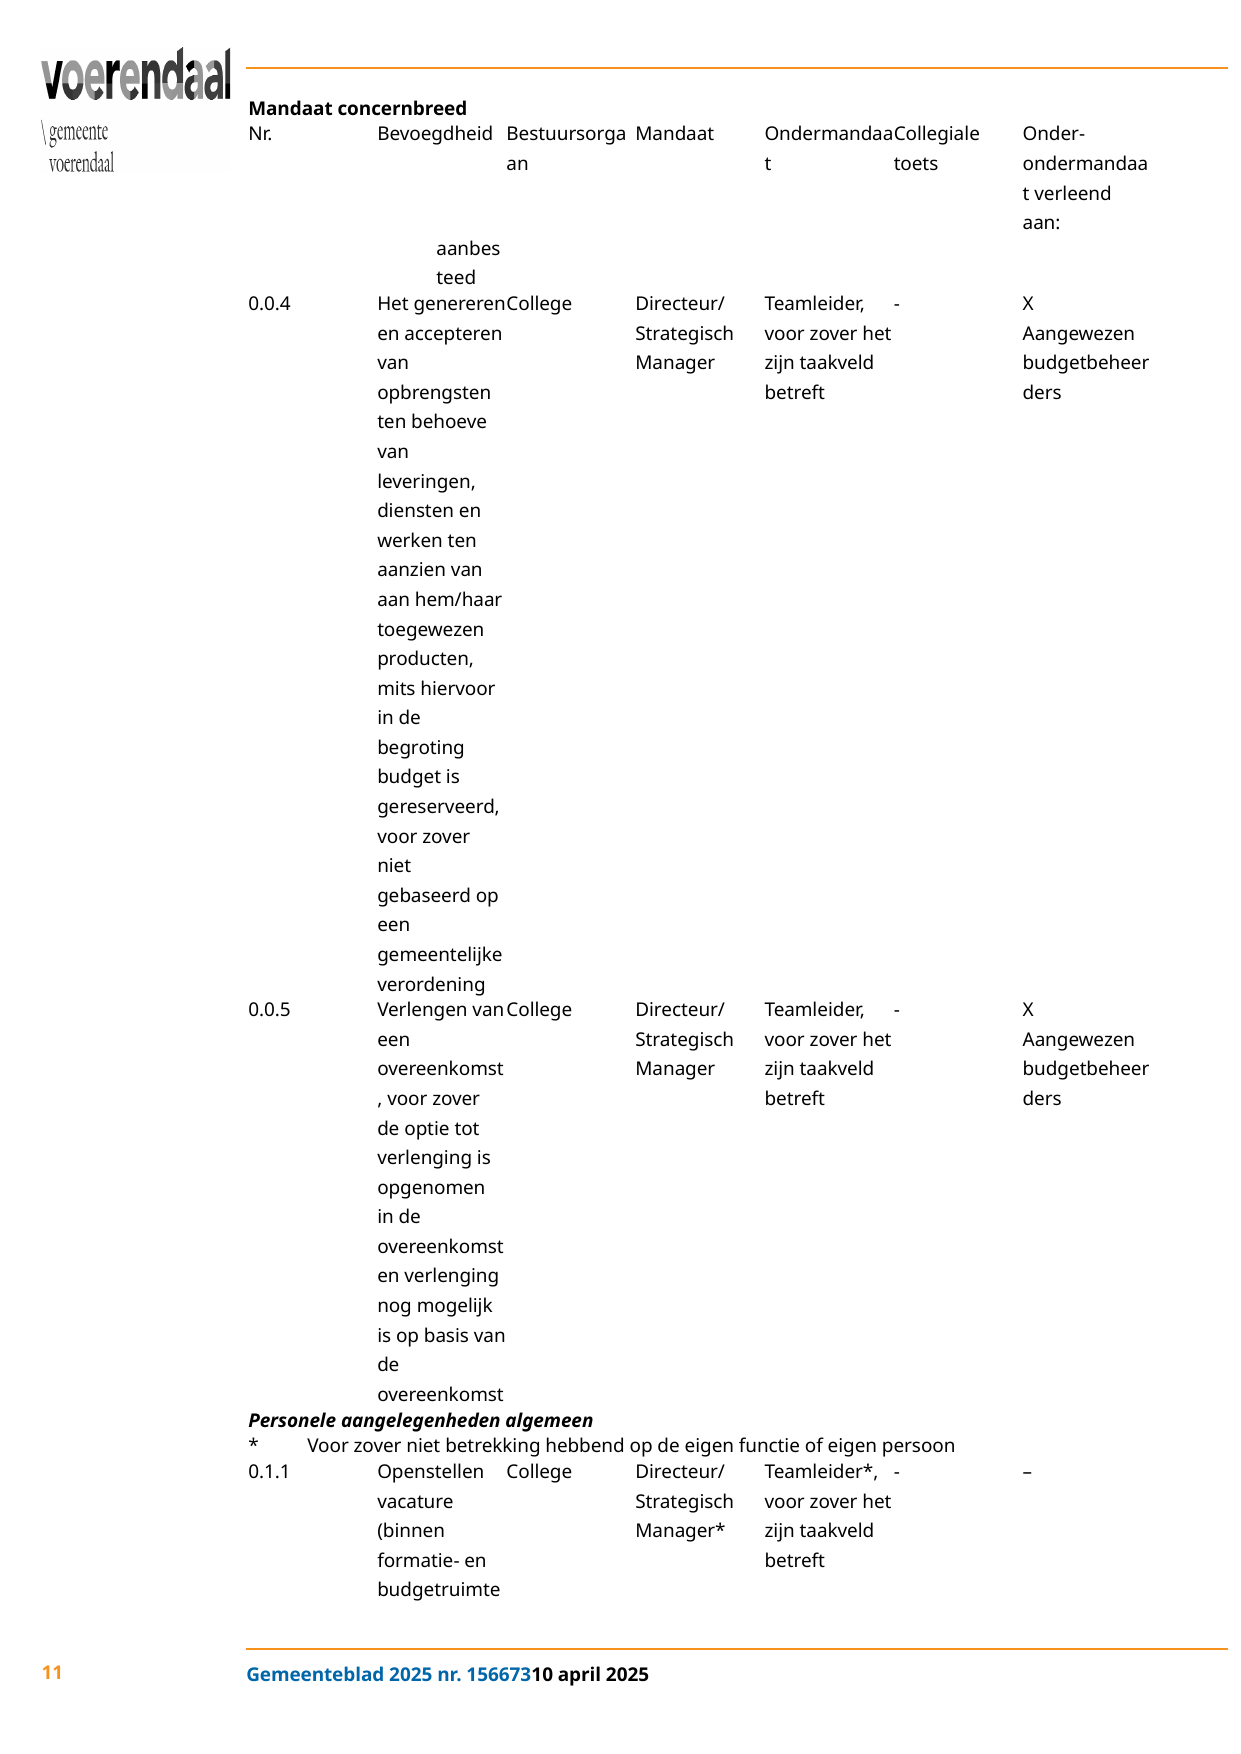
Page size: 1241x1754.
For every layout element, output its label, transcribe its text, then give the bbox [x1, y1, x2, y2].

table_cell Voor zover niet betrekking hebbend op de eigen functie of eigen persoon [248, 1433, 1152, 1458]
table_header Mandaat concernbreed [248, 95, 764, 121]
table_cell 0.0.4 [248, 290, 377, 996]
table_cell College [506, 996, 635, 1407]
table_cell Verlengen van een overeenkomst, voor zover de optie tot verlenging is opgenomen in de overeenkomst en verlenging nog mogelijk is op basis van de overeenkomst [377, 996, 506, 1407]
table_cell [248, 235, 377, 290]
table_cell [635, 235, 764, 290]
picture [41, 47, 231, 172]
table_cell Mandaat [635, 121, 764, 235]
table_cell 0.1.1 [248, 1458, 377, 1602]
table_cell Teamleider, voor zover het zijn taakveld betreft [764, 290, 893, 996]
table_cell Directeur/ Strategisch Manager [635, 290, 764, 996]
table_cell - [894, 1458, 1022, 1602]
table_cell Onder-ondermandaat verleend aan: [1023, 121, 1152, 235]
table_cell Personele aangelegenheden algemeen [248, 1407, 1152, 1432]
table_cell - [894, 235, 1022, 290]
table_cell [764, 235, 893, 290]
table_cell Directeur/ Strategisch Manager* [635, 1458, 764, 1602]
table_cell Ondermandaat [764, 121, 893, 235]
table_cell Bestuursorgaan [506, 121, 635, 235]
table_cell - [894, 996, 1022, 1407]
table_cell [506, 235, 635, 290]
table_cell Teamleider*, voor zover het zijn taakveld betreft [764, 1458, 893, 1602]
table_cell Collegiale toets [894, 121, 1022, 235]
table_header [894, 95, 1152, 121]
table_cell aanbesteed [377, 235, 506, 290]
table_cell College [506, 290, 635, 996]
table_cell Openstellen vacature (binnen formatie- en budgetruimte [377, 1458, 506, 1602]
table_cell - [894, 290, 1022, 996]
table_cell Bevoegdheid [377, 121, 506, 235]
table_header [764, 95, 893, 121]
table_cell 0.0.5 [248, 996, 377, 1407]
table_cell Directeur/ Strategisch Manager [635, 996, 764, 1407]
table_cell Teamleider, voor zover het zijn taakveld betreft [764, 996, 893, 1407]
table_cell College [506, 1458, 635, 1602]
table_cell Nr. [248, 121, 377, 235]
table_cell X Aangewezen budgetbeheerders [1023, 290, 1152, 996]
table_cell - [1023, 235, 1152, 290]
table_cell Het genereren en accepteren van opbrengsten ten behoeve van leveringen, diensten en werken ten aanzien van aan hem/haar toegewezen producten, mits hiervoor in de begroting budget is gereserveerd, voor zover niet gebaseerd op een gemeentelijke verordening [377, 290, 506, 996]
table_cell X Aangewezen budgetbeheerders [1023, 996, 1152, 1407]
table_cell – [1023, 1458, 1152, 1602]
